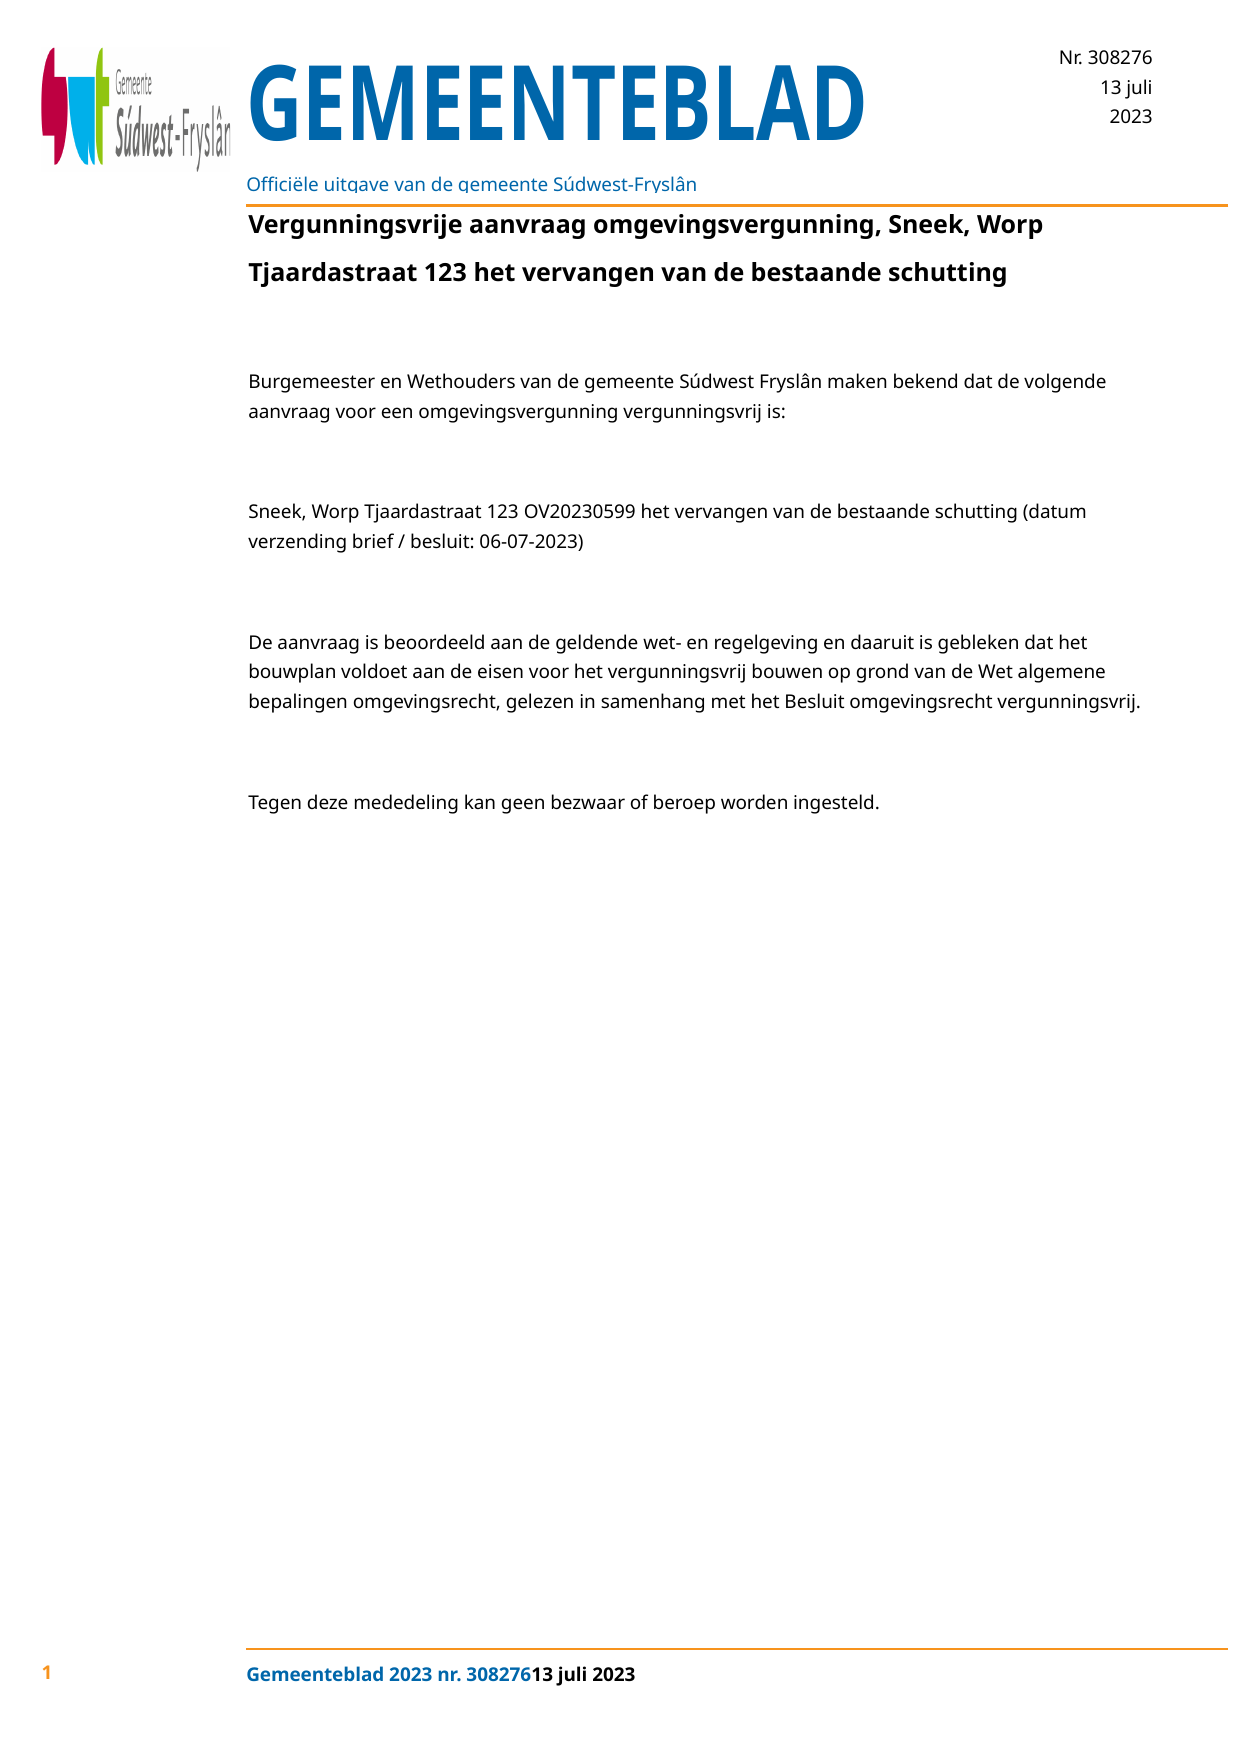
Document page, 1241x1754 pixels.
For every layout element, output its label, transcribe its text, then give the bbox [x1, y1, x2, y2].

text De aanvraag is beoordeeld aan de geldende wet- en regelgeving en daaruit is gebleken dat het bouwplan voldoet aan de eisen voor het vergunningsvrij bouwen op grond van de Wet algemene bepalingen omgevingsrecht, gelezen in samenhang met het Besluit omgevingsrecht vergunningsvrij. [248, 629, 1152, 714]
text Vergunningsvrije aanvraag omgevingsvergunning, Sneek, Worp Tjaardastraat 123 het vervangen van de bestaande schutting [248, 207, 1152, 288]
text Sneek, Worp Tjaardastraat 123 OV20230599 het vervangen van de bestaande schutting (datum verzending brief / besluit: 06-07-2023) [248, 499, 1152, 554]
text Burgemeester en Wethouders van de gemeente Súdwest Fryslân maken bekend dat de volgende aanvraag voor een omgevingsvergunning vergunningsvrij is: [248, 368, 1152, 424]
text Tegen deze mededeling kan geen bezwaar of beroep worden ingesteld. [248, 789, 1152, 815]
picture [41, 47, 231, 172]
